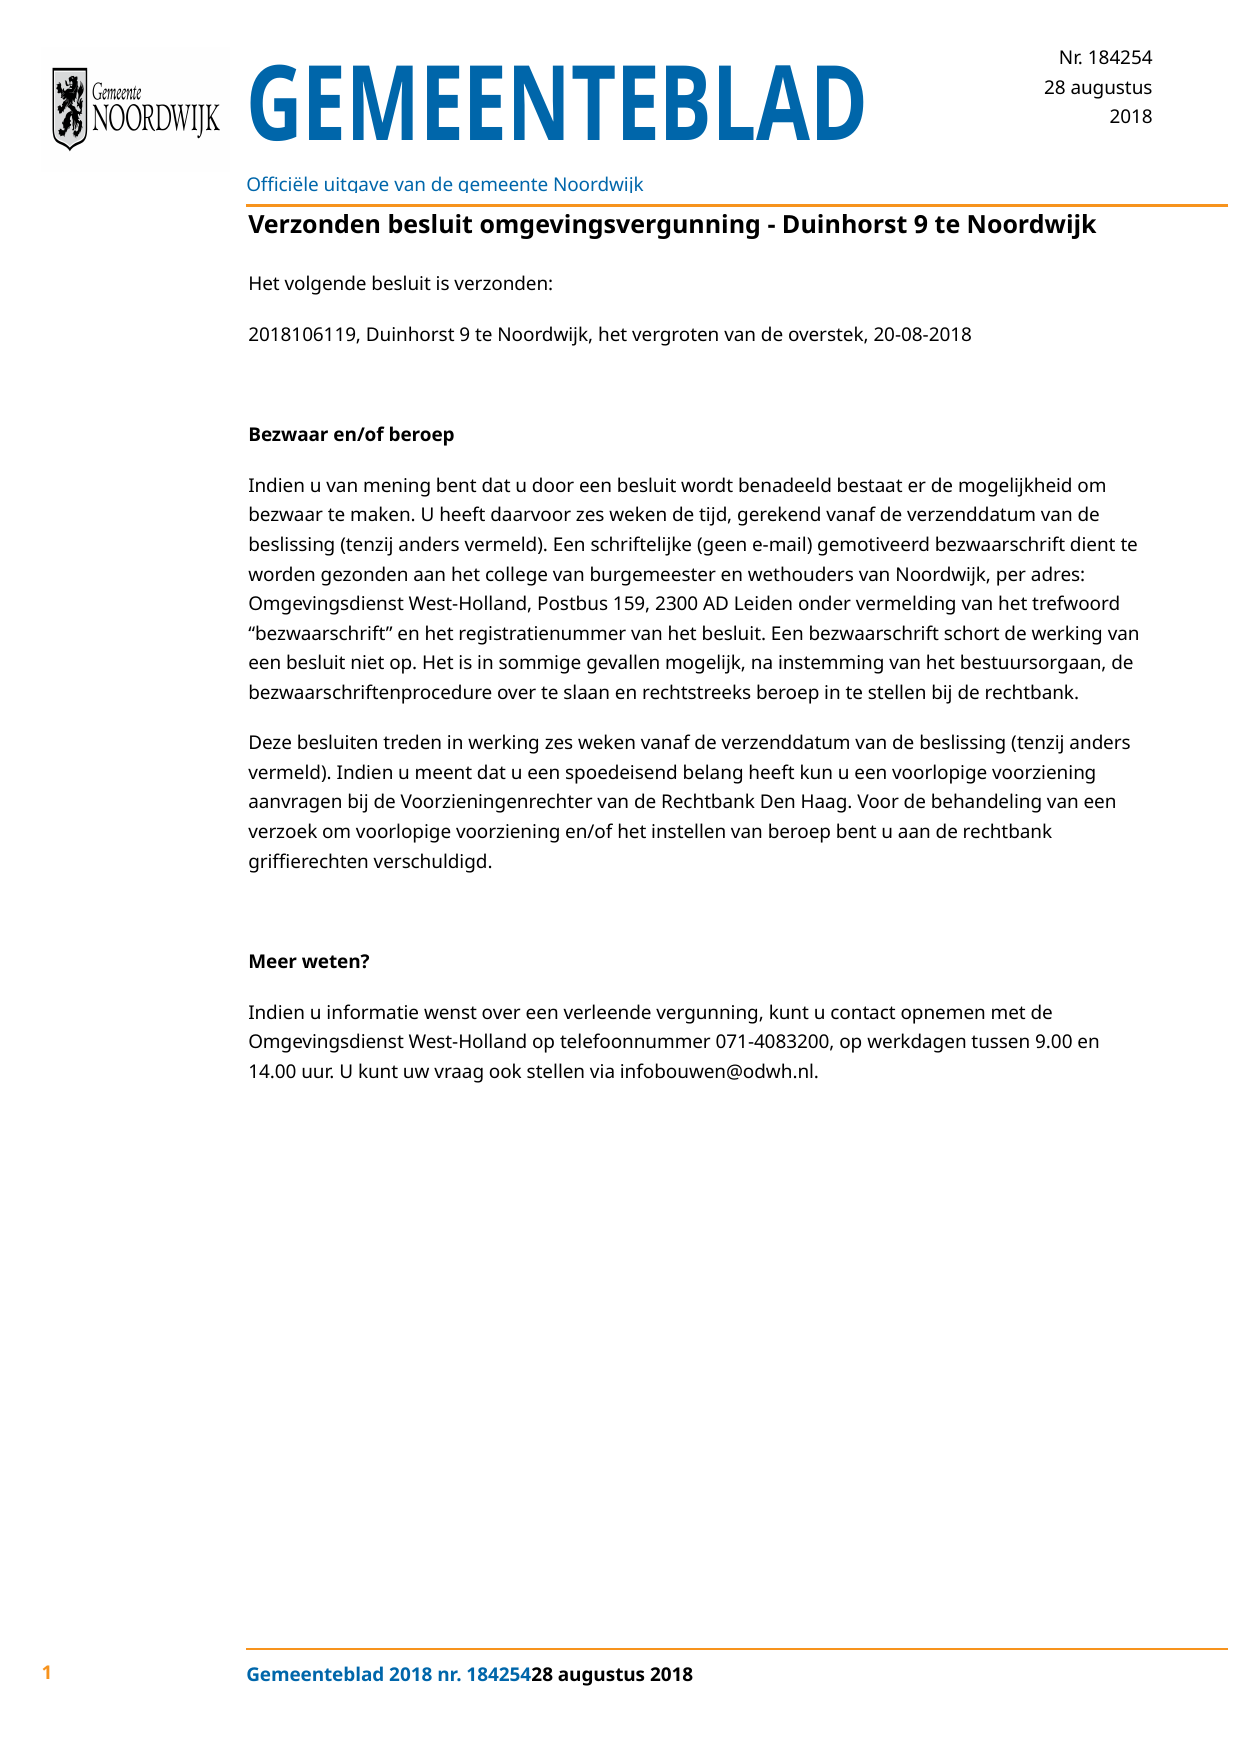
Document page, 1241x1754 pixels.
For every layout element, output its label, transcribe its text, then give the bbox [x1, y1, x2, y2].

text Indien u informatie wenst over een verleende vergunning, kunt u contact opnemen met de Omgevingsdienst West-Holland op telefoonnummer 071-4083200, op werkdagen tussen 9.00 en 14.00 uur. U kunt uw vraag ook stellen via infobouwen@odwh.nl. [248, 999, 1152, 1084]
text 2018106119, Duinhorst 9 te Noordwijk, het vergroten van de overstek, 20-08-2018 [248, 321, 1152, 346]
picture [41, 47, 231, 172]
text Deze besluiten treden in werking zes weken vanaf de verzenddatum van de beslissing (tenzij anders vermeld). Indien u meent dat u een spoedeisend belang heeft kun u een voorlopige voorziening aanvragen bij de Voorzieningenrechter van de Rechtbank Den Haag. Voor de behandeling van een verzoek om voorlopige voorziening en/of het instellen van beroep bent u aan de rechtbank griffierechten verschuldigd. [248, 729, 1152, 873]
text Het volgende besluit is verzonden: [248, 270, 1152, 296]
text Meer weten? [248, 949, 1152, 974]
text Bezwaar en/of beroep [248, 422, 1152, 447]
text Indien u van mening bent dat u door een besluit wordt benadeeld bestaat er de mogelijkheid om bezwaar te maken. U heeft daarvoor zes weken de tijd, gerekend vanaf de verzenddatum van de beslissing (tenzij anders vermeld). Een schriftelijke (geen e-mail) gemotiveerd bezwaarschrift dient te worden gezonden aan het college van burgemeester en wethouders van Noordwijk, per adres: Omgevingsdienst West-Holland, Postbus 159, 2300 AD Leiden onder vermelding van het trefwoord “bezwaarschrift” en het registratienummer van het besluit. Een bezwaarschrift schort de werking van een besluit niet op. Het is in sommige gevallen mogelijk, na instemming van het bestuursorgaan, de bezwaarschriftenprocedure over te slaan en rechtstreeks beroep in te stellen bij de rechtbank. [248, 472, 1152, 705]
text Verzonden besluit omgevingsvergunning - Duinhorst 9 te Noordwijk [248, 207, 1152, 241]
